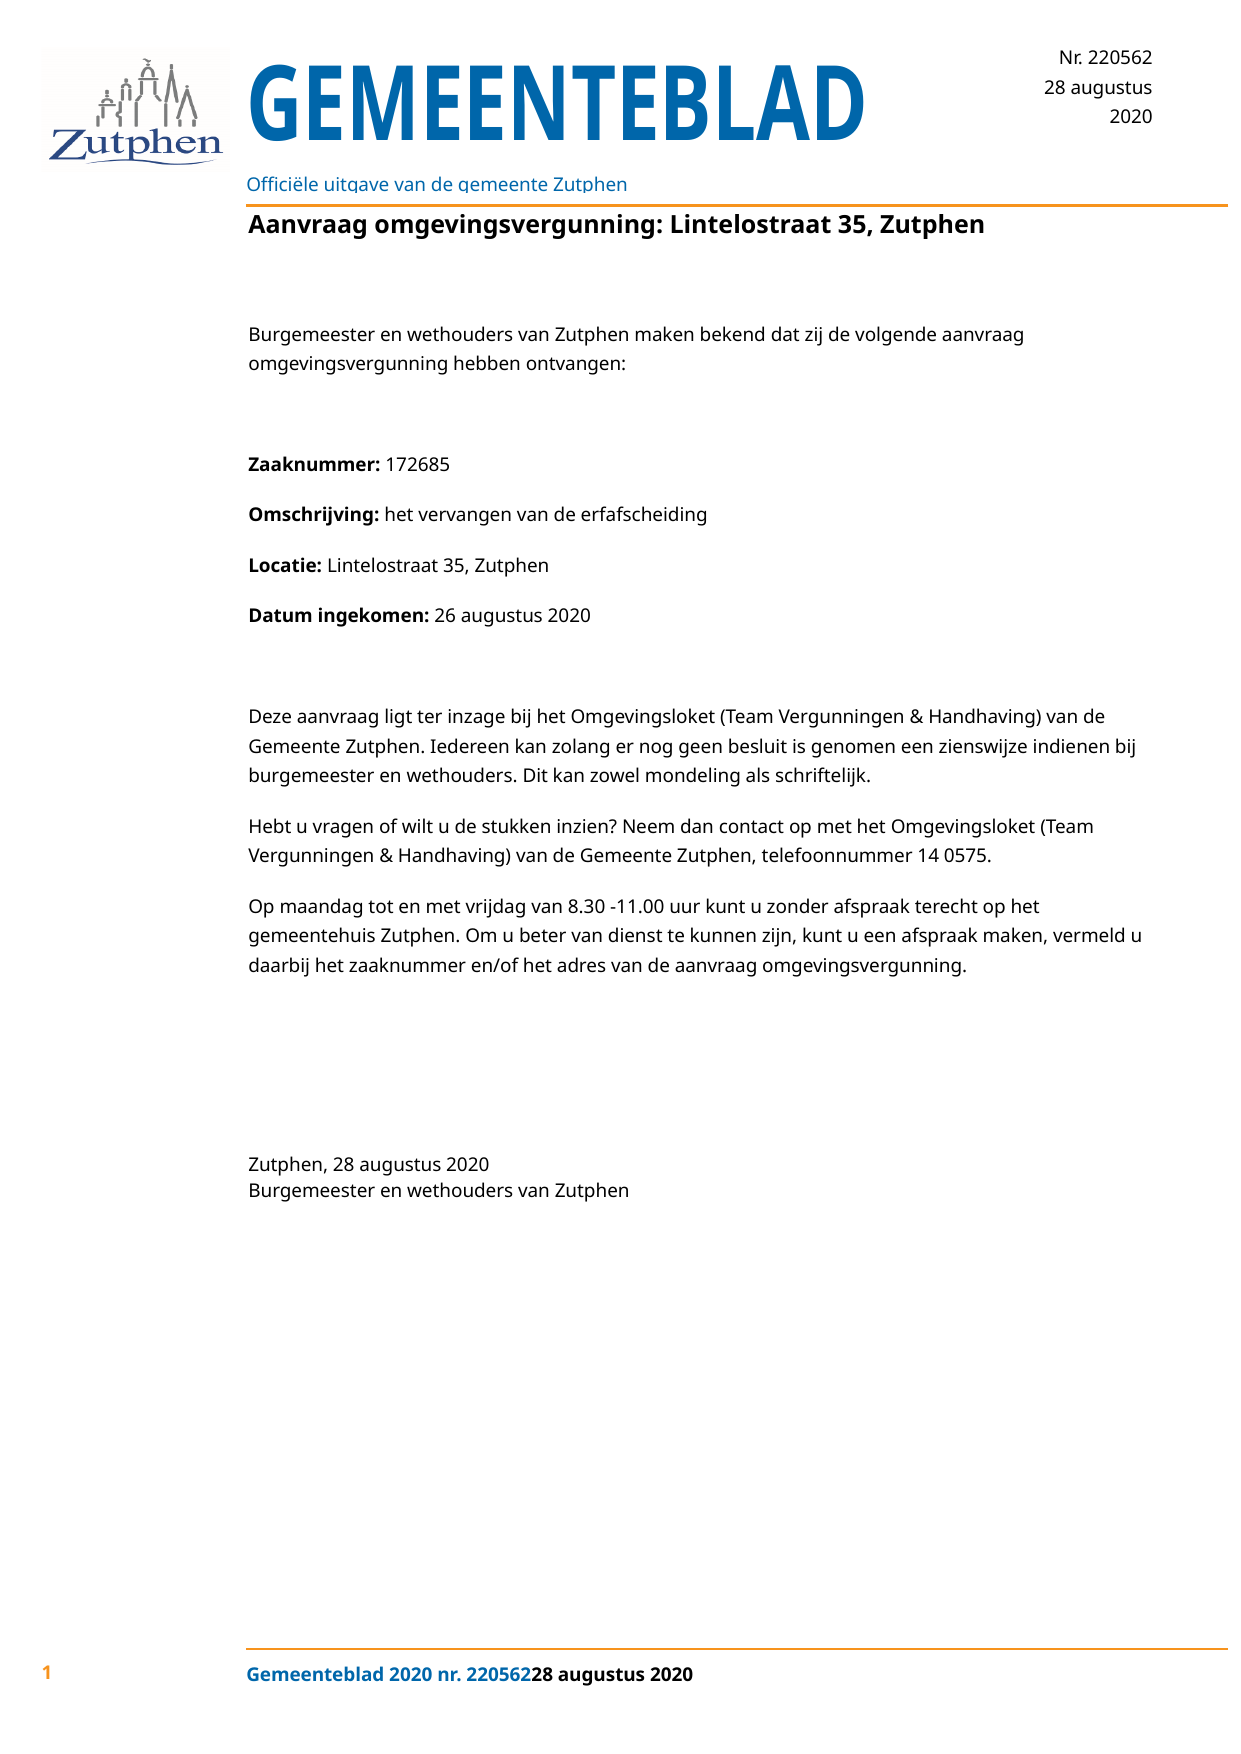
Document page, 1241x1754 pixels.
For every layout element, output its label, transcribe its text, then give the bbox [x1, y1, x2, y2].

text Burgemeester en wethouders van Zutphen maken bekend dat zij de volgende aanvraag omgevingsvergunning hebben ontvangen: [248, 321, 1152, 376]
text Deze aanvraag ligt ter inzage bij het Omgevingsloket (Team Vergunningen & Handhaving) van de Gemeente Zutphen. Iedereen kan zolang er nog geen besluit is genomen een zienswijze indienen bij burgemeester en wethouders. Dit kan zowel mondeling als schriftelijk. [248, 703, 1152, 788]
text Op maandag tot en met vrijdag van 8.30 -11.00 uur kunt u zonder afspraak terecht op het gemeentehuis Zutphen. Om u beter van dienst te kunnen zijn, kunt u een afspraak maken, vermeld u daarbij het zaaknummer en/of het adres van de aanvraag omgevingsvergunning. [248, 893, 1152, 978]
picture [41, 47, 231, 172]
text Datum ingekomen: 26 augustus 2020 [248, 602, 1152, 628]
text Zutphen, 28 augustus 2020 [248, 1151, 1152, 1177]
text Aanvraag omgevingsvergunning: Lintelostraat 35, Zutphen [248, 207, 1152, 241]
text Hebt u vragen of wilt u de stukken inzien? Neem dan contact op met het Omgevingsloket (Team Vergunningen & Handhaving) van de Gemeente Zutphen, telefoonnummer 14 0575. [248, 813, 1152, 868]
text Burgemeester en wethouders van Zutphen [248, 1177, 1152, 1202]
text Locatie: Lintelostraat 35, Zutphen [248, 552, 1152, 578]
text Zaaknummer: 172685 [248, 451, 1152, 477]
text Omschrijving: het vervangen van de erfafscheiding [248, 502, 1152, 527]
